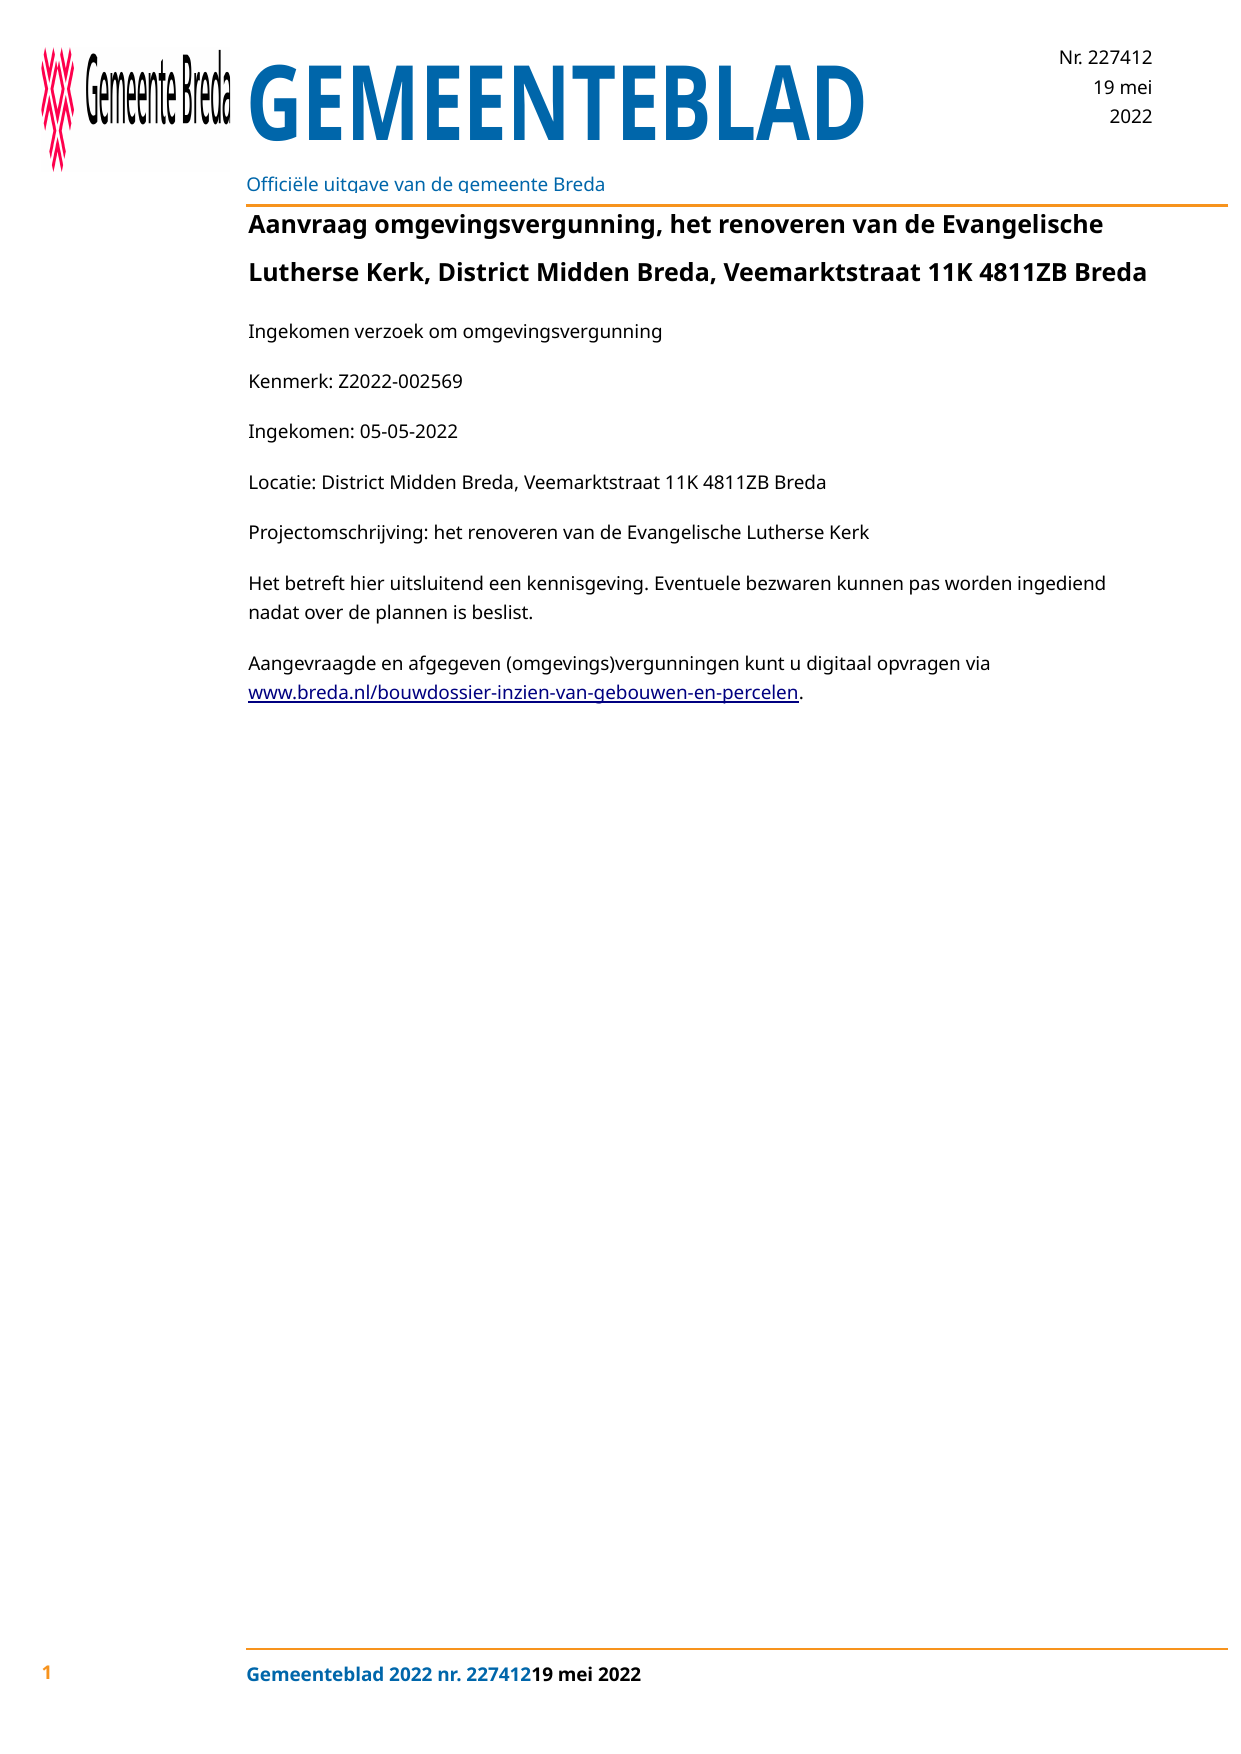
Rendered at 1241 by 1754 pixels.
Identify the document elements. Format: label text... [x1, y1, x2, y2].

text Aanvraag omgevingsvergunning, het renoveren van de Evangelische Lutherse Kerk, District Midden Breda, Veemarktstraat 11K 4811ZB Breda [248, 207, 1152, 288]
text Het betreft hier uitsluitend een kennisgeving. Eventuele bezwaren kunnen pas worden ingediend nadat over de plannen is beslist. [248, 570, 1152, 625]
text Projectomschrijving: het renoveren van de Evangelische Lutherse Kerk [248, 519, 1152, 545]
text Ingekomen verzoek om omgevingsvergunning [248, 318, 1152, 344]
text Kenmerk: Z2022-002569 [248, 368, 1152, 394]
text Locatie: District Midden Breda, Veemarktstraat 11K 4811ZB Breda [248, 469, 1152, 495]
text Ingekomen: 05-05-2022 [248, 419, 1152, 444]
text Aangevraagde en afgegeven (omgevings)vergunningen kunt u digitaal opvragen via www.breda.nl/bouwdossier-inzien-van-gebouwen-en-percelen. [248, 650, 1152, 705]
picture [41, 47, 231, 172]
